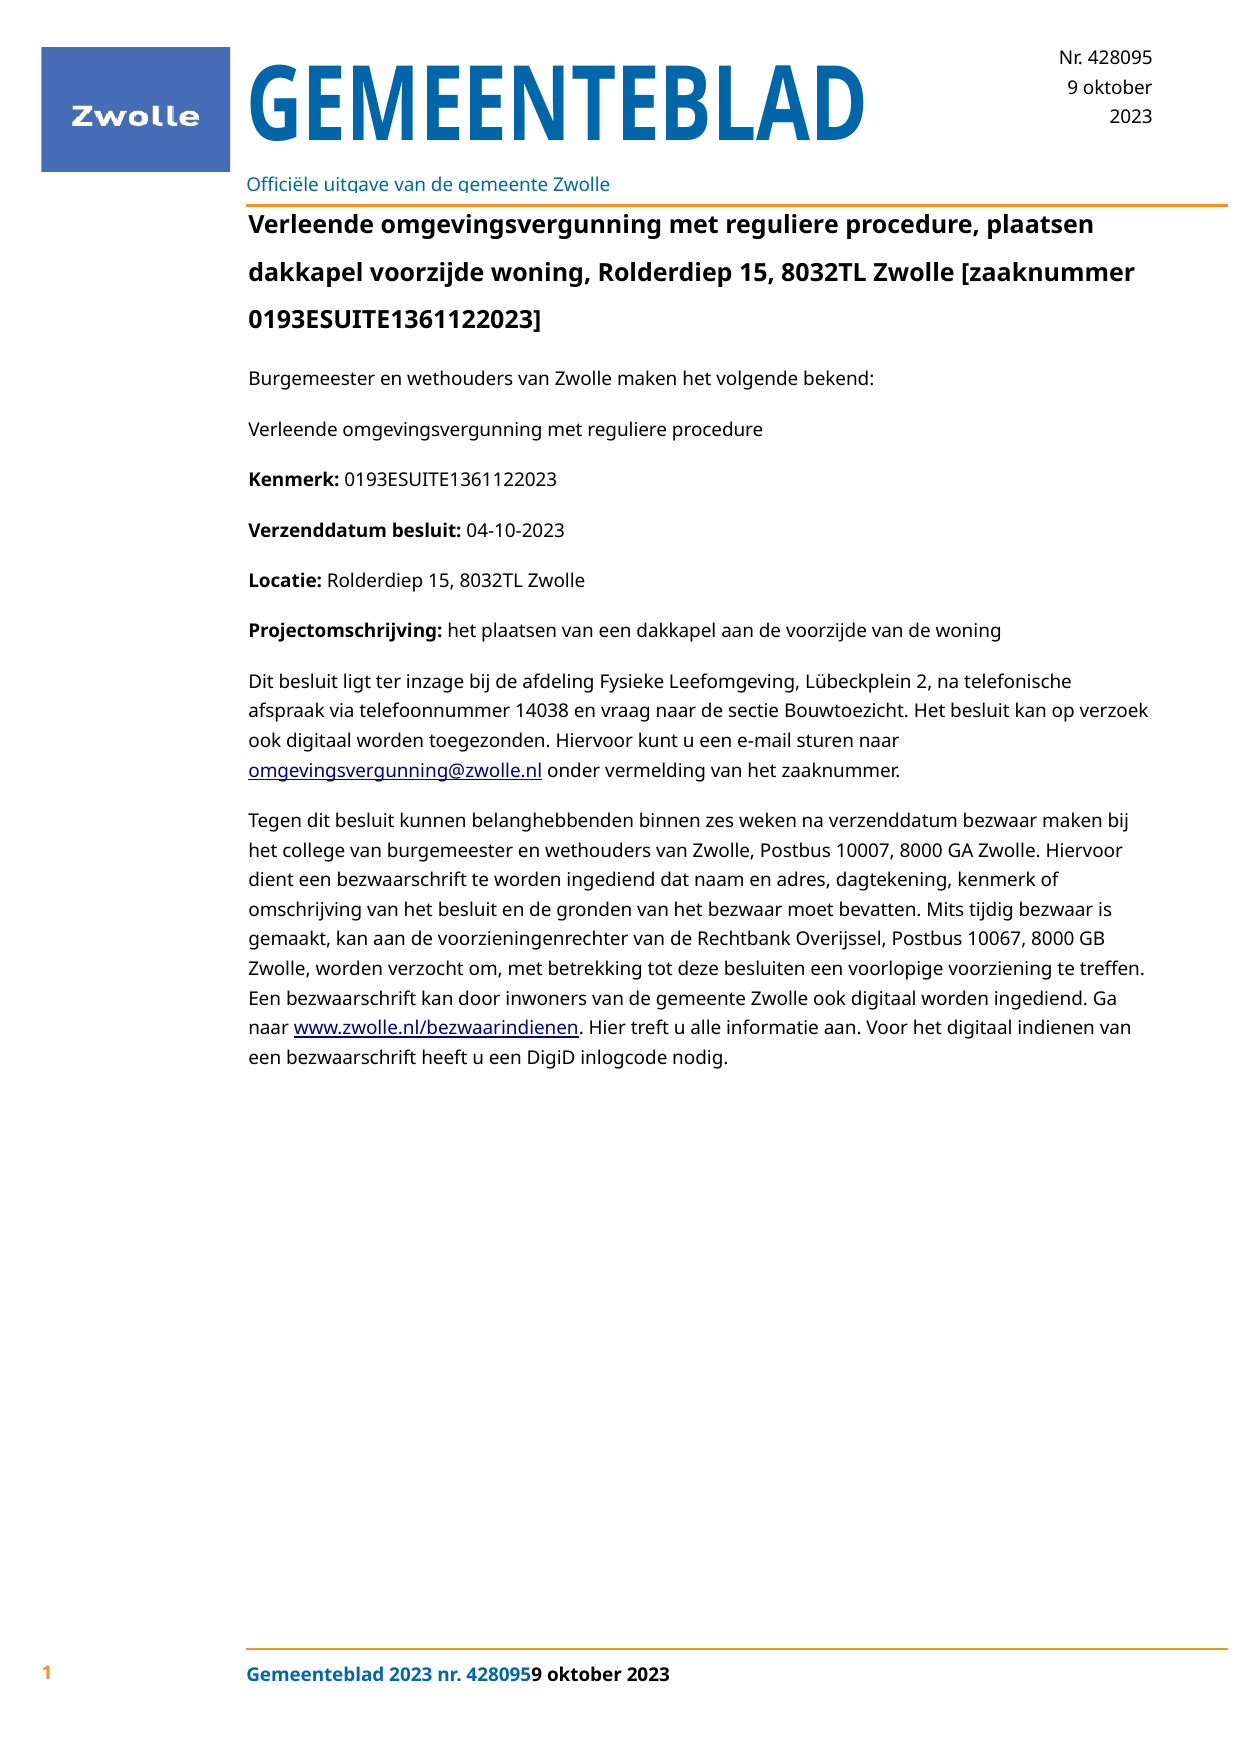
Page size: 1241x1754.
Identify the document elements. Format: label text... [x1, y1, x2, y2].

text Kenmerk: 0193ESUITE1361122023 [248, 466, 1152, 492]
text Verzenddatum besluit: 04-10-2023 [248, 517, 1152, 542]
picture [41, 47, 231, 172]
text Verleende omgevingsvergunning met reguliere procedure, plaatsen dakkapel voorzijde woning, Rolderdiep 15, 8032TL Zwolle [zaaknummer 0193ESUITE1361122023] [248, 207, 1152, 336]
text Projectomschrijving: het plaatsen van een dakkapel aan de voorzijde van de woning [248, 618, 1152, 643]
text Locatie: Rolderdiep 15, 8032TL Zwolle [248, 567, 1152, 593]
text Tegen dit besluit kunnen belanghebbenden binnen zes weken na verzenddatum bezwaar maken bij het college van burgemeester en wethouders van Zwolle, Postbus 10007, 8000 GA Zwolle. Hiervoor dient een bezwaarschrift te worden ingediend dat naam en adres, dagtekening, kenmerk of omschrijving van het besluit en de gronden van het bezwaar moet bevatten. Mits tijdig bezwaar is gemaakt, kan aan de voorzieningenrechter van de Rechtbank Overijssel, Postbus 10067, 8000 GB Zwolle, worden verzocht om, met betrekking tot deze besluiten een voorlopige voorziening te treffen. Een bezwaarschrift kan door inwoners van de gemeente Zwolle ook digitaal worden ingediend. Ga naar www.zwolle.nl/bezwaarindienen. Hier treft u alle informatie aan. Voor het digitaal indienen van een bezwaarschrift heeft u een DigiD inlogcode nodig. [248, 807, 1152, 1069]
text Dit besluit ligt ter inzage bij de afdeling Fysieke Leefomgeving, Lübeckplein 2, na telefonische afspraak via telefoonnummer 14038 en vraag naar de sectie Bouwtoezicht. Het besluit kan op verzoek ook digitaal worden toegezonden. Hiervoor kunt u een e-mail sturen naar omgevingsvergunning@zwolle.nl onder vermelding van het zaaknummer. [248, 668, 1152, 782]
text Burgemeester en wethouders van Zwolle maken het volgende bekend: [248, 366, 1152, 391]
text Verleende omgevingsvergunning met reguliere procedure [248, 416, 1152, 442]
